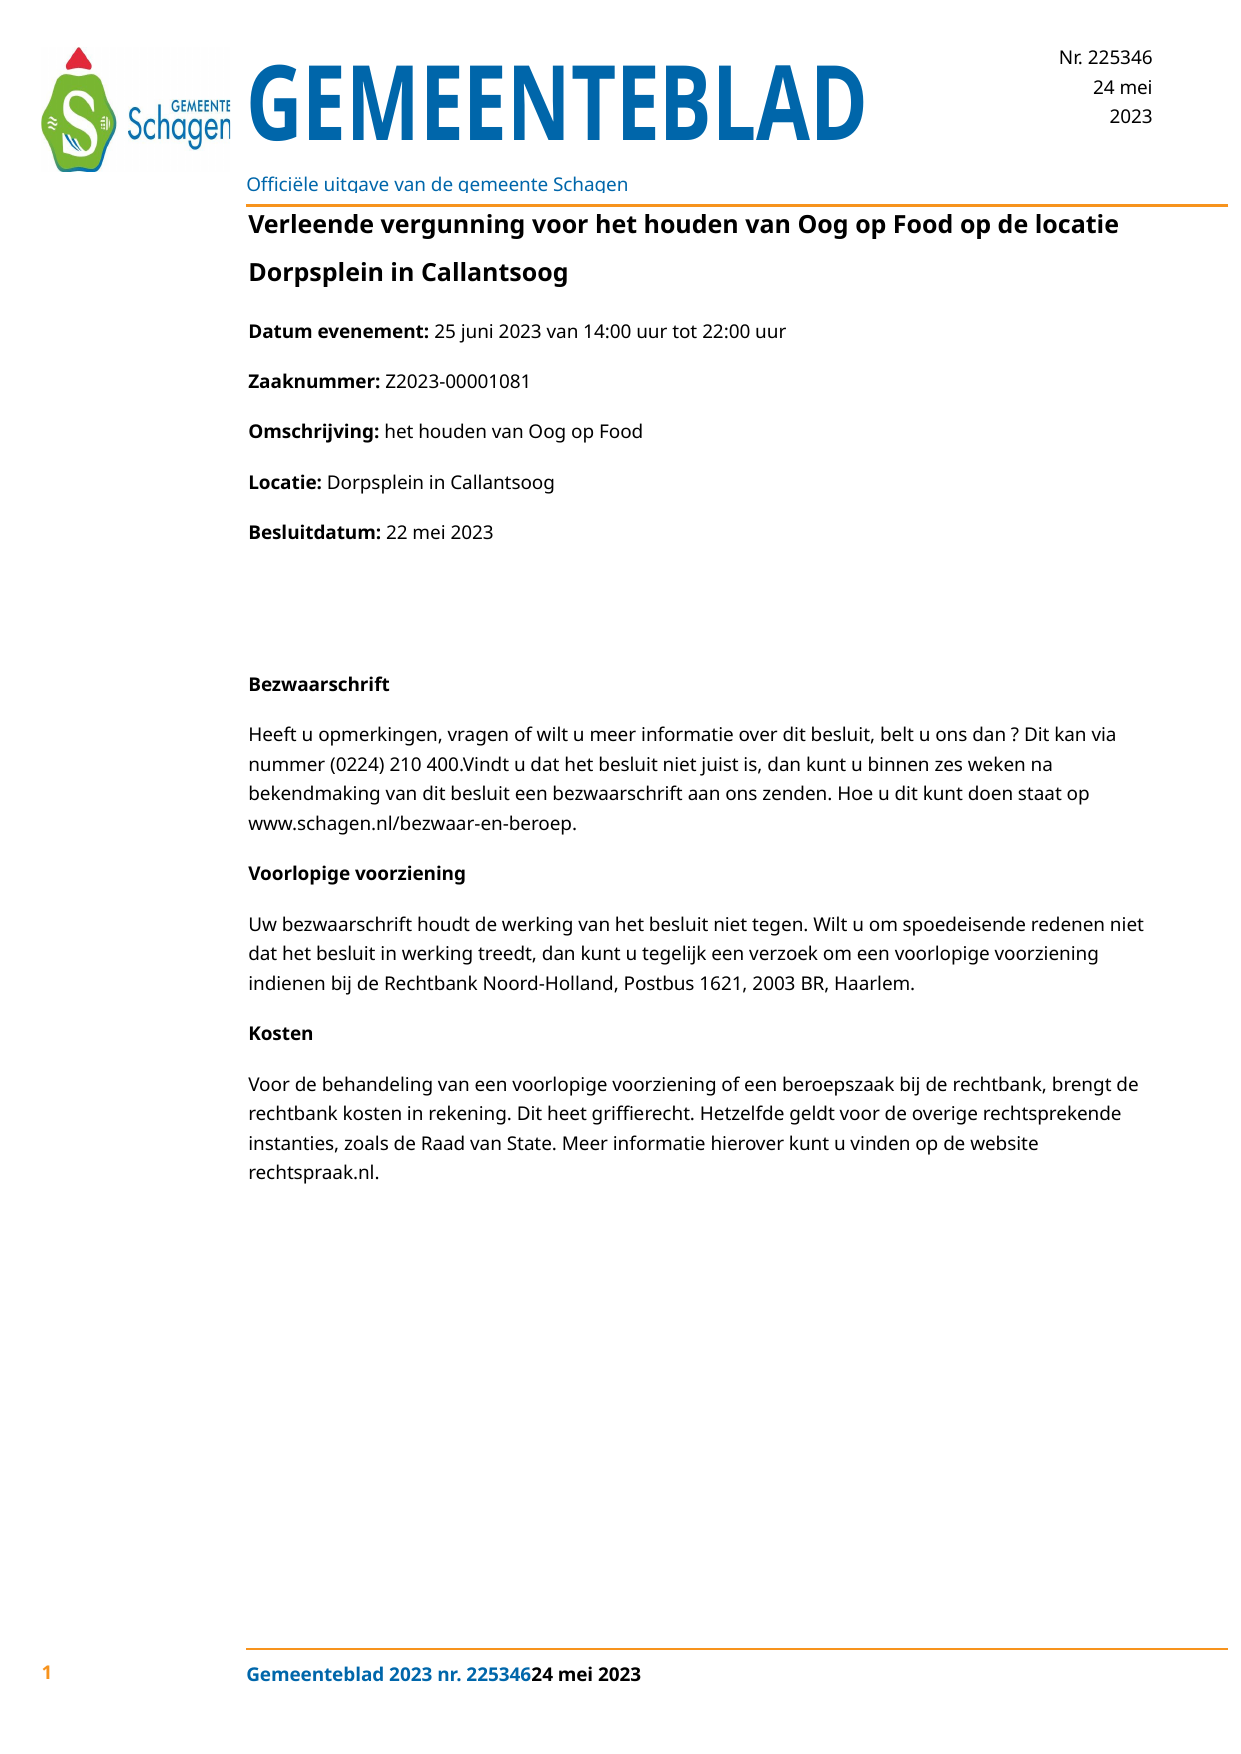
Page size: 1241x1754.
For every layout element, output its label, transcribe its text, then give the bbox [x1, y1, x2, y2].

text Zaaknummer: Z2023-00001081 [248, 368, 1152, 394]
text Bezwaarschrift [248, 671, 1152, 697]
text Voorlopige voorziening [248, 860, 1152, 886]
text Locatie: Dorpsplein in Callantsoog [248, 469, 1152, 495]
text Heeft u opmerkingen, vragen of wilt u meer informatie over dit besluit, belt u ons dan ? Dit kan via nummer (0224) 210 400.Vindt u dat het besluit niet juist is, dan kunt u binnen zes weken na bekendmaking van dit besluit een bezwaarschrift aan ons zenden. Hoe u dit kunt doen staat op www.schagen.nl/bezwaar-en-beroep. [248, 721, 1152, 836]
text Besluitdatum: 22 mei 2023 [248, 519, 1152, 545]
picture [41, 47, 231, 172]
text Kosten [248, 1020, 1152, 1046]
text Uw bezwaarschrift houdt de werking van het besluit niet tegen. Wilt u om spoedeisende redenen niet dat het besluit in werking treedt, dan kunt u tegelijk een verzoek om een voorlopige voorziening indienen bij de Rechtbank Noord-Holland, Postbus 1621, 2003 BR, Haarlem. [248, 911, 1152, 996]
text Datum evenement: 25 juni 2023 van 14:00 uur tot 22:00 uur [248, 318, 1152, 344]
text Verleende vergunning voor het houden van Oog op Food op de locatie Dorpsplein in Callantsoog [248, 207, 1152, 288]
text Omschrijving: het houden van Oog op Food [248, 419, 1152, 444]
text Voor de behandeling van een voorlopige voorziening of een beroepszaak bij de rechtbank, brengt de rechtbank kosten in rekening. Dit heet griffierecht. Hetzelfde geldt voor de overige rechtsprekende instanties, zoals de Raad van State. Meer informatie hierover kunt u vinden op de website rechtspraak.nl. [248, 1071, 1152, 1185]
